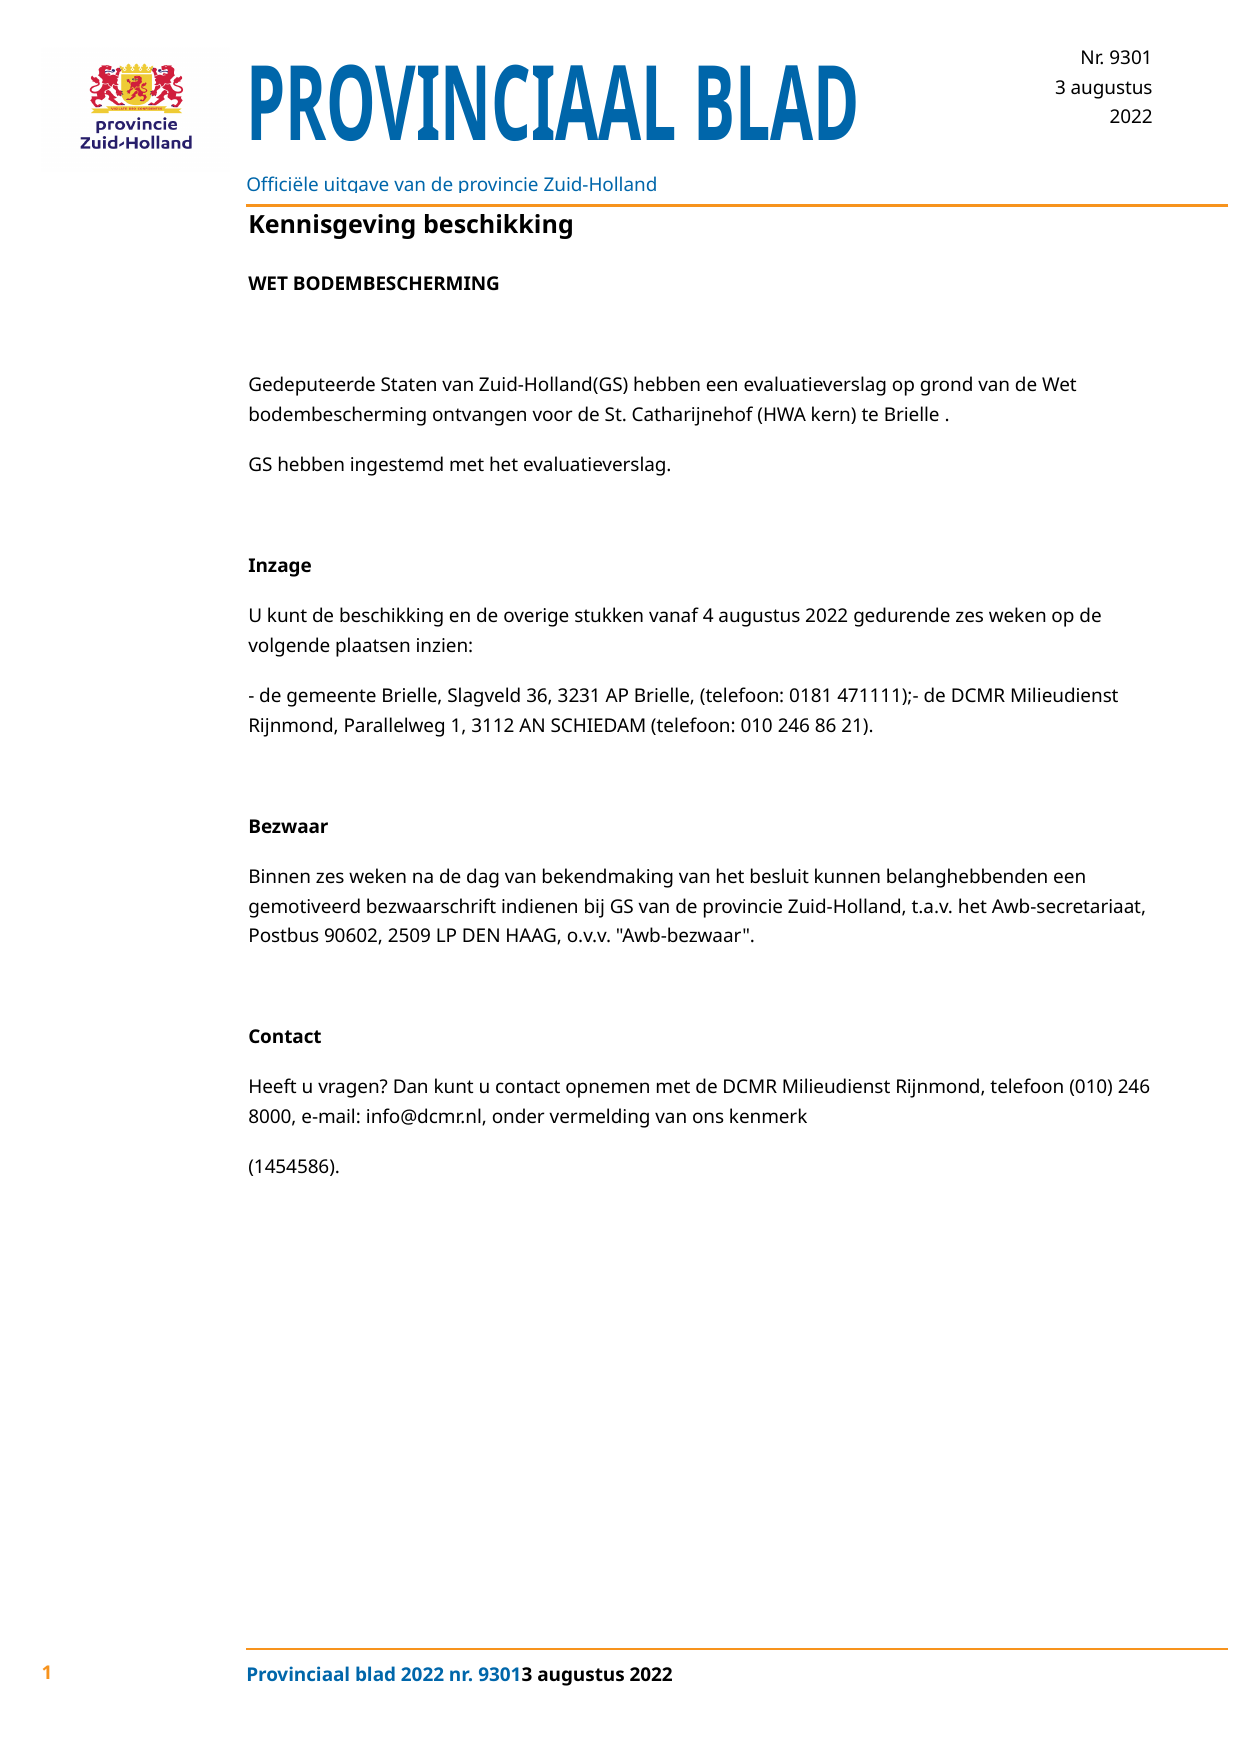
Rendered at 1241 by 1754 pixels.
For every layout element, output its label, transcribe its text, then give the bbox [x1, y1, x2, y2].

text - de gemeente Brielle, Slagveld 36, 3231 AP Brielle, (telefoon: 0181 471111);- de DCMR Milieudienst Rijnmond, Parallelweg 1, 3112 AN SCHIEDAM (telefoon: 010 246 86 21). [248, 682, 1152, 738]
text Heeft u vragen? Dan kunt u contact opnemen met de DCMR Milieudienst Rijnmond, telefoon (010) 246 8000, e-mail: info@dcmr.nl, onder vermelding van ons kenmerk [248, 1074, 1152, 1129]
text Kennisgeving beschikking [248, 207, 1152, 241]
text Gedeputeerde Staten van Zuid-Holland(GS) hebben een evaluatieverslag op grond van de Wet bodembescherming ontvangen voor de St. Catharijnehof (HWA kern) te Brielle . [248, 371, 1152, 426]
text Bezwaar [248, 813, 1152, 838]
text GS hebben ingestemd met het evaluatieverslag. [248, 451, 1152, 477]
text U kunt de beschikking en de overige stukken vanaf 4 augustus 2022 gedurende zes weken op de volgende plaatsen inzien: [248, 602, 1152, 658]
picture [41, 47, 231, 172]
text (1454586). [248, 1154, 1152, 1179]
text Binnen zes weken na de dag van bekendmaking van het besluit kunnen belanghebbenden een gemotiveerd bezwaarschrift indienen bij GS van de provincie Zuid-Holland, t.a.v. het Awb-secretariaat, Postbus 90602, 2509 LP DEN HAAG, o.v.v. "Awb-bezwaar". [248, 863, 1152, 948]
text Contact [248, 1023, 1152, 1049]
text Inzage [248, 552, 1152, 578]
text WET BODEMBESCHERMING [248, 270, 1152, 296]
